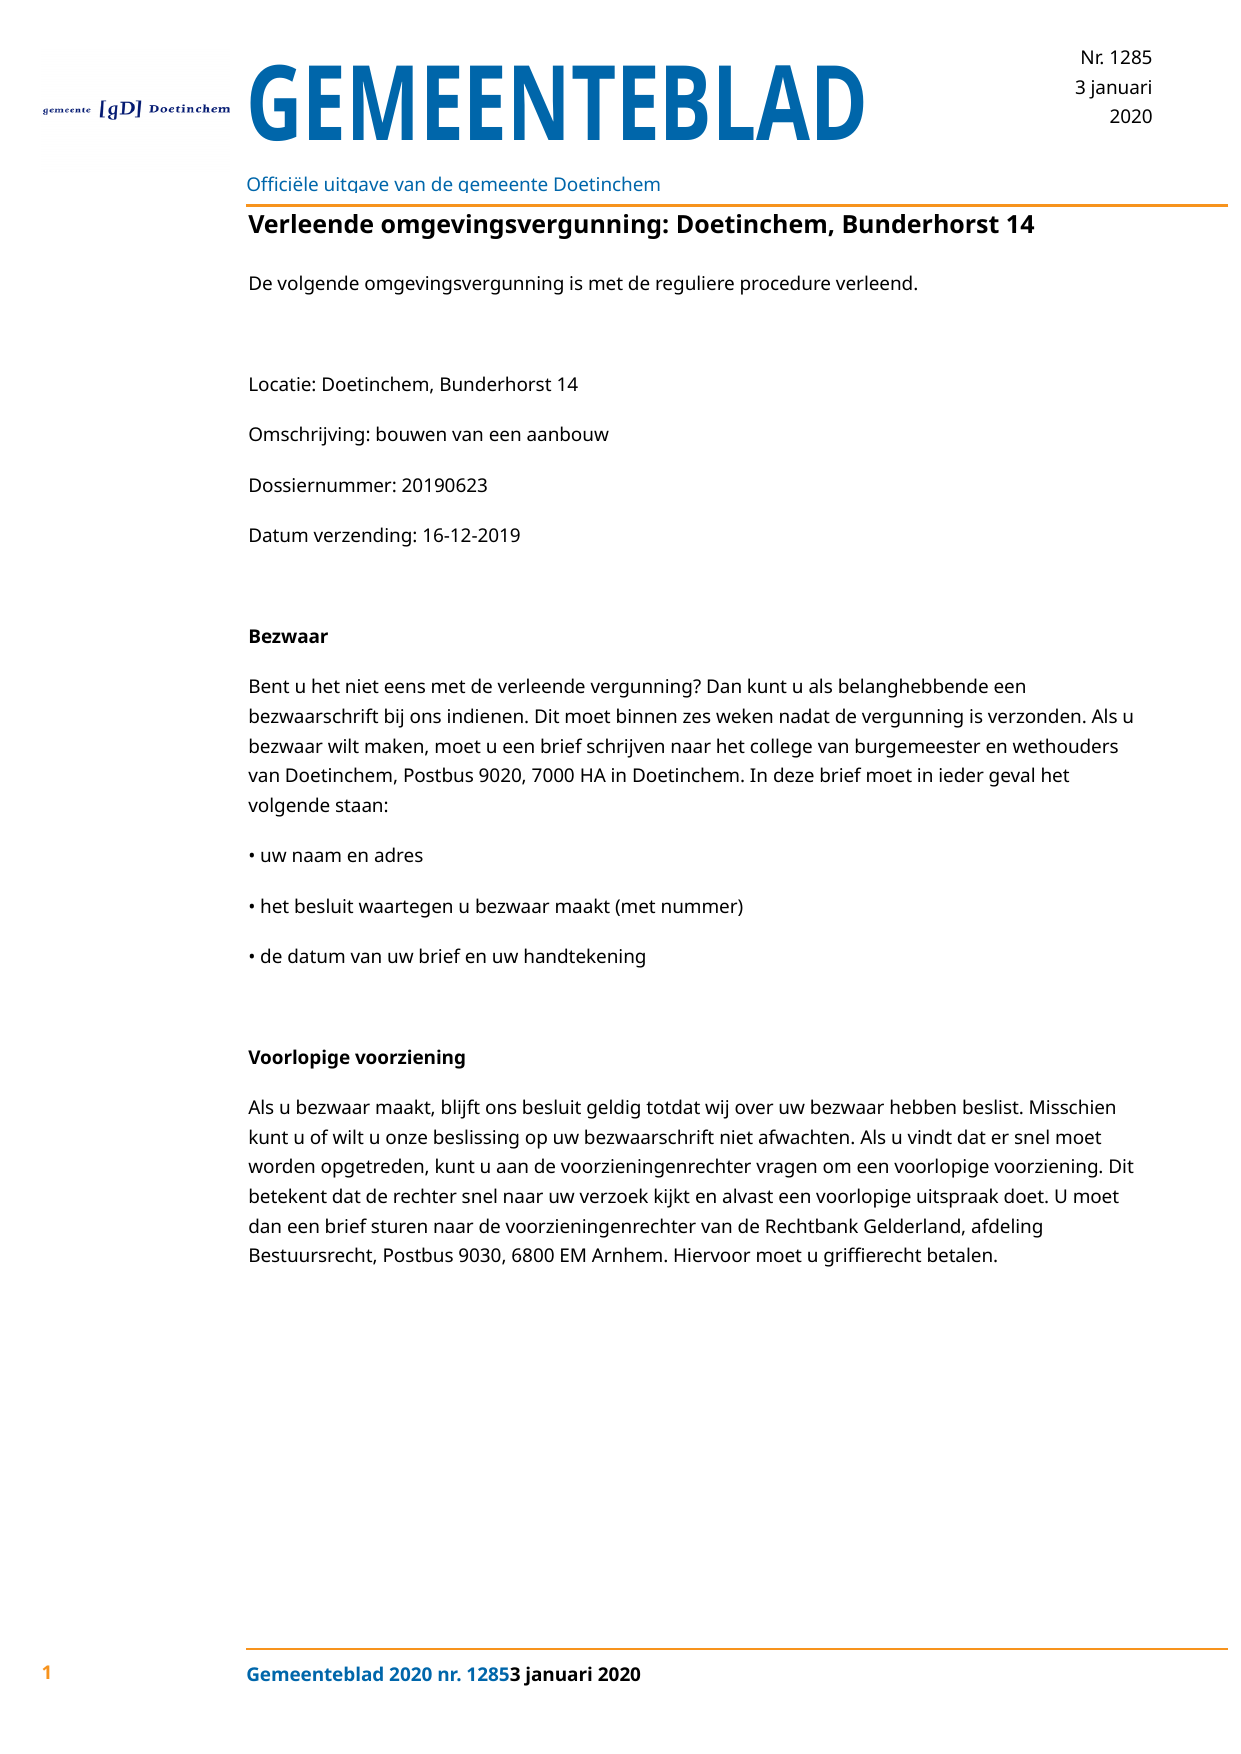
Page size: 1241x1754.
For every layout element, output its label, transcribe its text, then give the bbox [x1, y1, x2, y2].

text Als u bezwaar maakt, blijft ons besluit geldig totdat wij over uw bezwaar hebben beslist. Misschien kunt u of wilt u onze beslissing op uw bezwaarschrift niet afwachten. Als u vindt dat er snel moet worden opgetreden, kunt u aan de voorzieningenrechter vragen om een voorlopige voorziening. Dit betekent dat de rechter snel naar uw verzoek kijkt en alvast een voorlopige uitspraak doet. U moet dan een brief sturen naar de voorzieningenrechter van de Rechtbank Gelderland, afdeling Bestuursrecht, Postbus 9030, 6800 EM Arnhem. Hiervoor moet u griffierecht betalen. [248, 1094, 1152, 1268]
text Dossiernummer: 20190623 [248, 472, 1152, 498]
text Omschrijving: bouwen van een aanbouw [248, 422, 1152, 447]
text Voorlopige voorziening [248, 1044, 1152, 1070]
text Bezwaar [248, 623, 1152, 649]
text Datum verzending: 16-12-2019 [248, 522, 1152, 548]
picture [41, 47, 231, 172]
text • de datum van uw brief en uw handtekening [248, 943, 1152, 969]
text • uw naam en adres [248, 842, 1152, 868]
text De volgende omgevingsvergunning is met de reguliere procedure verleend. [248, 270, 1152, 296]
text Verleende omgevingsvergunning: Doetinchem, Bunderhorst 14 [248, 207, 1152, 241]
text Locatie: Doetinchem, Bunderhorst 14 [248, 371, 1152, 397]
text Bent u het niet eens met de verleende vergunning? Dan kunt u als belanghebbende een bezwaarschrift bij ons indienen. Dit moet binnen zes weken nadat de vergunning is verzonden. Als u bezwaar wilt maken, moet u een brief schrijven naar het college van burgemeester en wethouders van Doetinchem, Postbus 9020, 7000 HA in Doetinchem. In deze brief moet in ieder geval het volgende staan: [248, 674, 1152, 818]
text • het besluit waartegen u bezwaar maakt (met nummer) [248, 893, 1152, 918]
